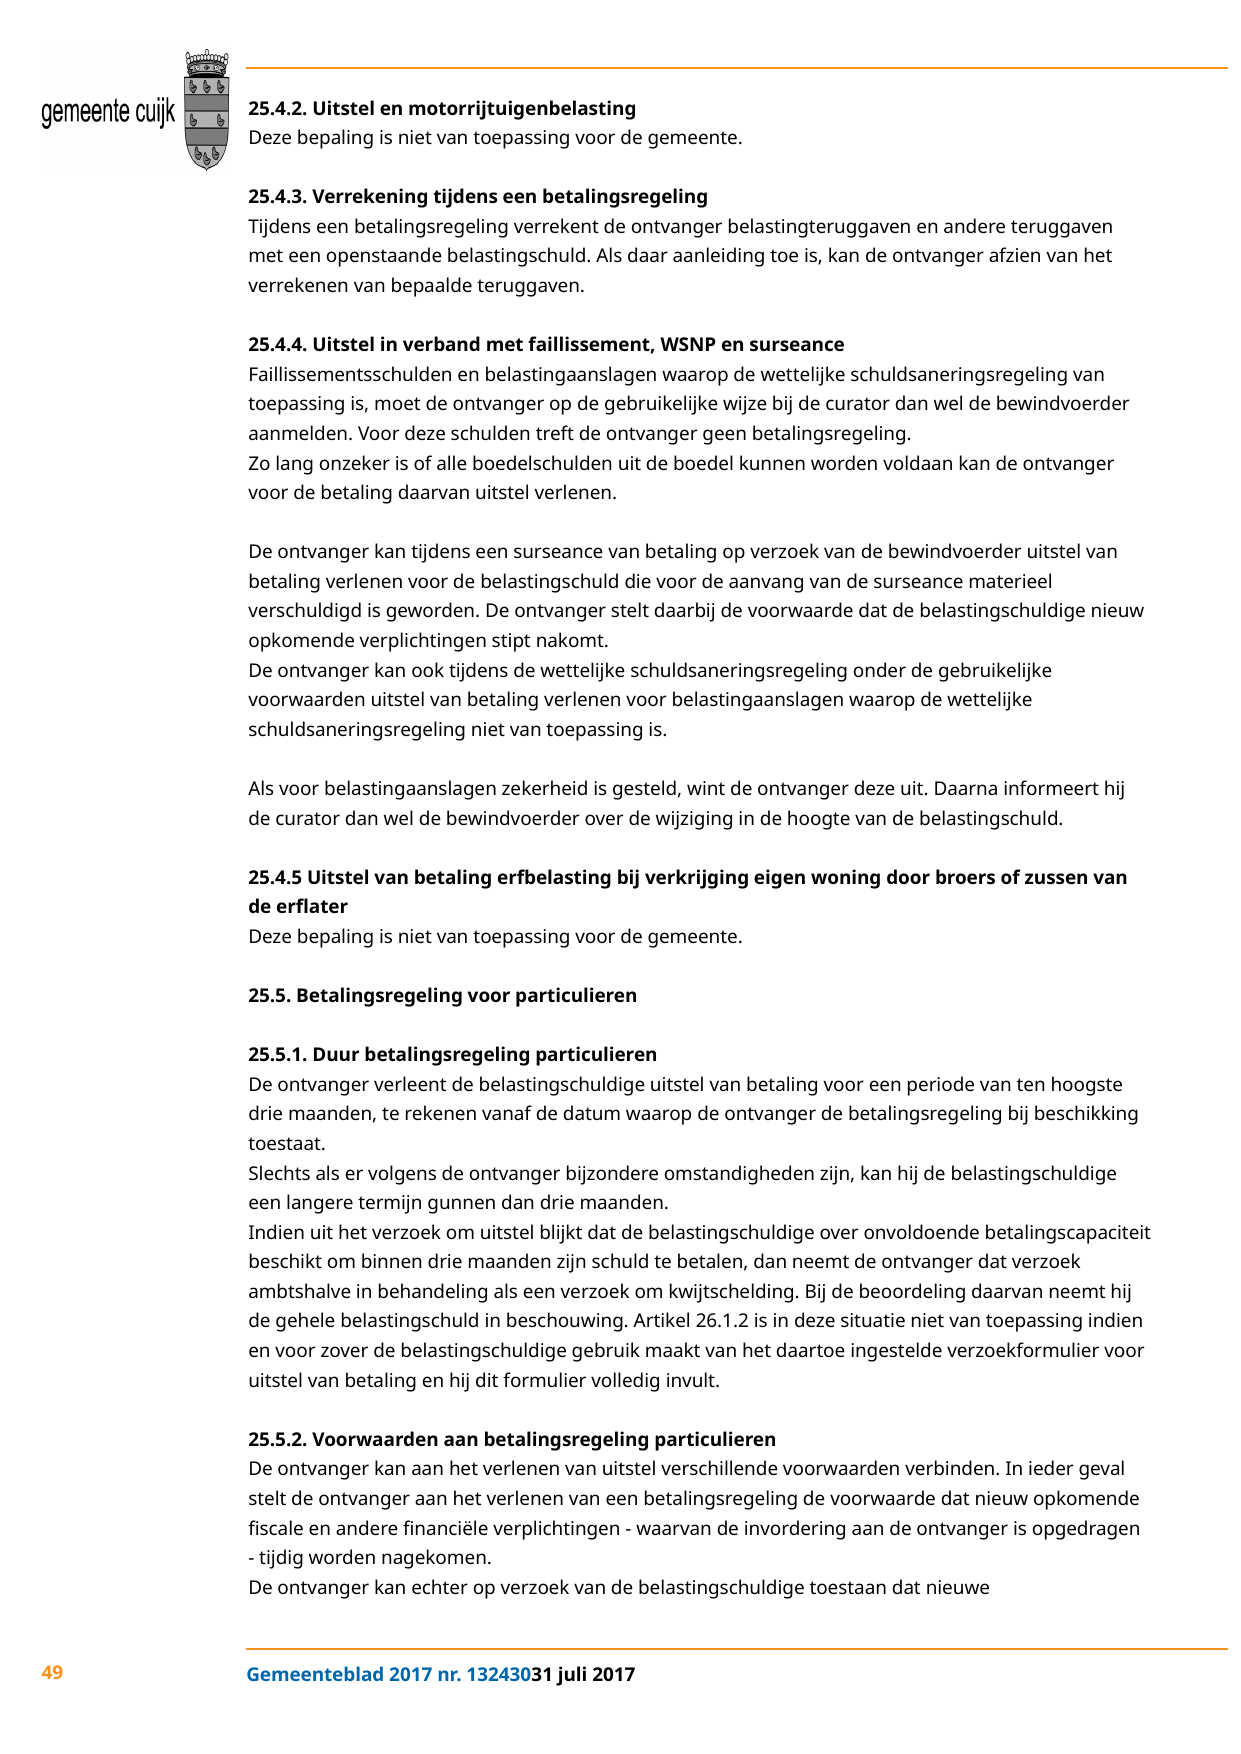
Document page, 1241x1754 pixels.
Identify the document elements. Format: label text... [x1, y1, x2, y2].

text 25.5.1. Duur betalingsregeling particulieren [248, 1041, 1152, 1067]
picture [41, 47, 231, 172]
text 25.4.4. Uitstel in verband met faillissement, WSNP en surseance [248, 331, 1152, 357]
text Als voor belastingaanslagen zekerheid is gesteld, wint de ontvanger deze uit. Daarna informeert hij de curator dan wel de bewindvoerder over de wijziging in de hoogte van de belastingschuld. [248, 775, 1152, 831]
text 25.5. Betalingsregeling voor particulieren [248, 982, 1152, 1008]
text Slechts als er volgens de ontvanger bijzondere omstandigheden zijn, kan hij de belastingschuldige een langere termijn gunnen dan drie maanden. [248, 1160, 1152, 1215]
text 25.4.5 Uitstel van betaling erfbelasting bij verkrijging eigen woning door broers of zussen van de erflater [248, 864, 1152, 919]
text Faillissementsschulden en belastingaanslagen waarop de wettelijke schuldsaneringsregeling van toepassing is, moet de ontvanger op de gebruikelijke wijze bij de curator dan wel de bewindvoerder aanmelden. Voor deze schulden treft de ontvanger geen betalingsregeling. [248, 361, 1152, 446]
text Indien uit het verzoek om uitstel blijkt dat de belastingschuldige over onvoldoende betalingscapaciteit beschikt om binnen drie maanden zijn schuld te betalen, dan neemt de ontvanger dat verzoek ambtshalve in behandeling als een verzoek om kwijtschelding. Bij de beoordeling daarvan neemt hij de gehele belastingschuld in beschouwing. Artikel 26.1.2 is in deze situatie niet van toepassing indien en voor zover de belastingschuldige gebruik maakt van het daartoe ingestelde verzoekformulier voor uitstel van betaling en hij dit formulier volledig invult. [248, 1219, 1152, 1393]
text De ontvanger kan aan het verlenen van uitstel verschillende voorwaarden verbinden. In ieder geval stelt de ontvanger aan het verlenen van een betalingsregeling de voorwaarde dat nieuw opkomende fiscale en andere financiële verplichtingen - waarvan de invordering aan de ontvanger is opgedragen - tijdig worden nagekomen. [248, 1456, 1152, 1570]
text De ontvanger verleent de belastingschuldige uitstel van betaling voor een periode van ten hoogste drie maanden, te rekenen vanaf de datum waarop de ontvanger de betalingsregeling bij beschikking toestaat. [248, 1071, 1152, 1156]
text De ontvanger kan ook tijdens de wettelijke schuldsaneringsregeling onder de gebruikelijke voorwaarden uitstel van betaling verlenen voor belastingaanslagen waarop de wettelijke schuldsaneringsregeling niet van toepassing is. [248, 657, 1152, 742]
text De ontvanger kan tijdens een surseance van betaling op verzoek van de bewindvoerder uitstel van betaling verlenen voor de belastingschuld die voor de aanvang van de surseance materieel verschuldigd is geworden. De ontvanger stelt daarbij de voorwaarde dat de belastingschuldige nieuw opkomende verplichtingen stipt nakomt. [248, 538, 1152, 653]
text Tijdens een betalingsregeling verrekent de ontvanger belastingteruggaven en andere teruggaven met een openstaande belastingschuld. Als daar aanleiding toe is, kan de ontvanger afzien van het verrekenen van bepaalde teruggaven. [248, 213, 1152, 298]
text Deze bepaling is niet van toepassing voor de gemeente. [248, 124, 1152, 150]
text De ontvanger kan echter op verzoek van de belastingschuldige toestaan dat nieuwe [248, 1574, 1152, 1600]
text Zo lang onzeker is of alle boedelschulden uit de boedel kunnen worden voldaan kan de ontvanger voor de betaling daarvan uitstel verlenen. [248, 450, 1152, 505]
text 25.4.3. Verrekening tijdens een betalingsregeling [248, 183, 1152, 209]
text 25.5.2. Voorwaarden aan betalingsregeling particulieren [248, 1426, 1152, 1452]
text 25.4.2. Uitstel en motorrijtuigenbelasting [248, 95, 1152, 121]
text Deze bepaling is niet van toepassing voor de gemeente. [248, 923, 1152, 949]
